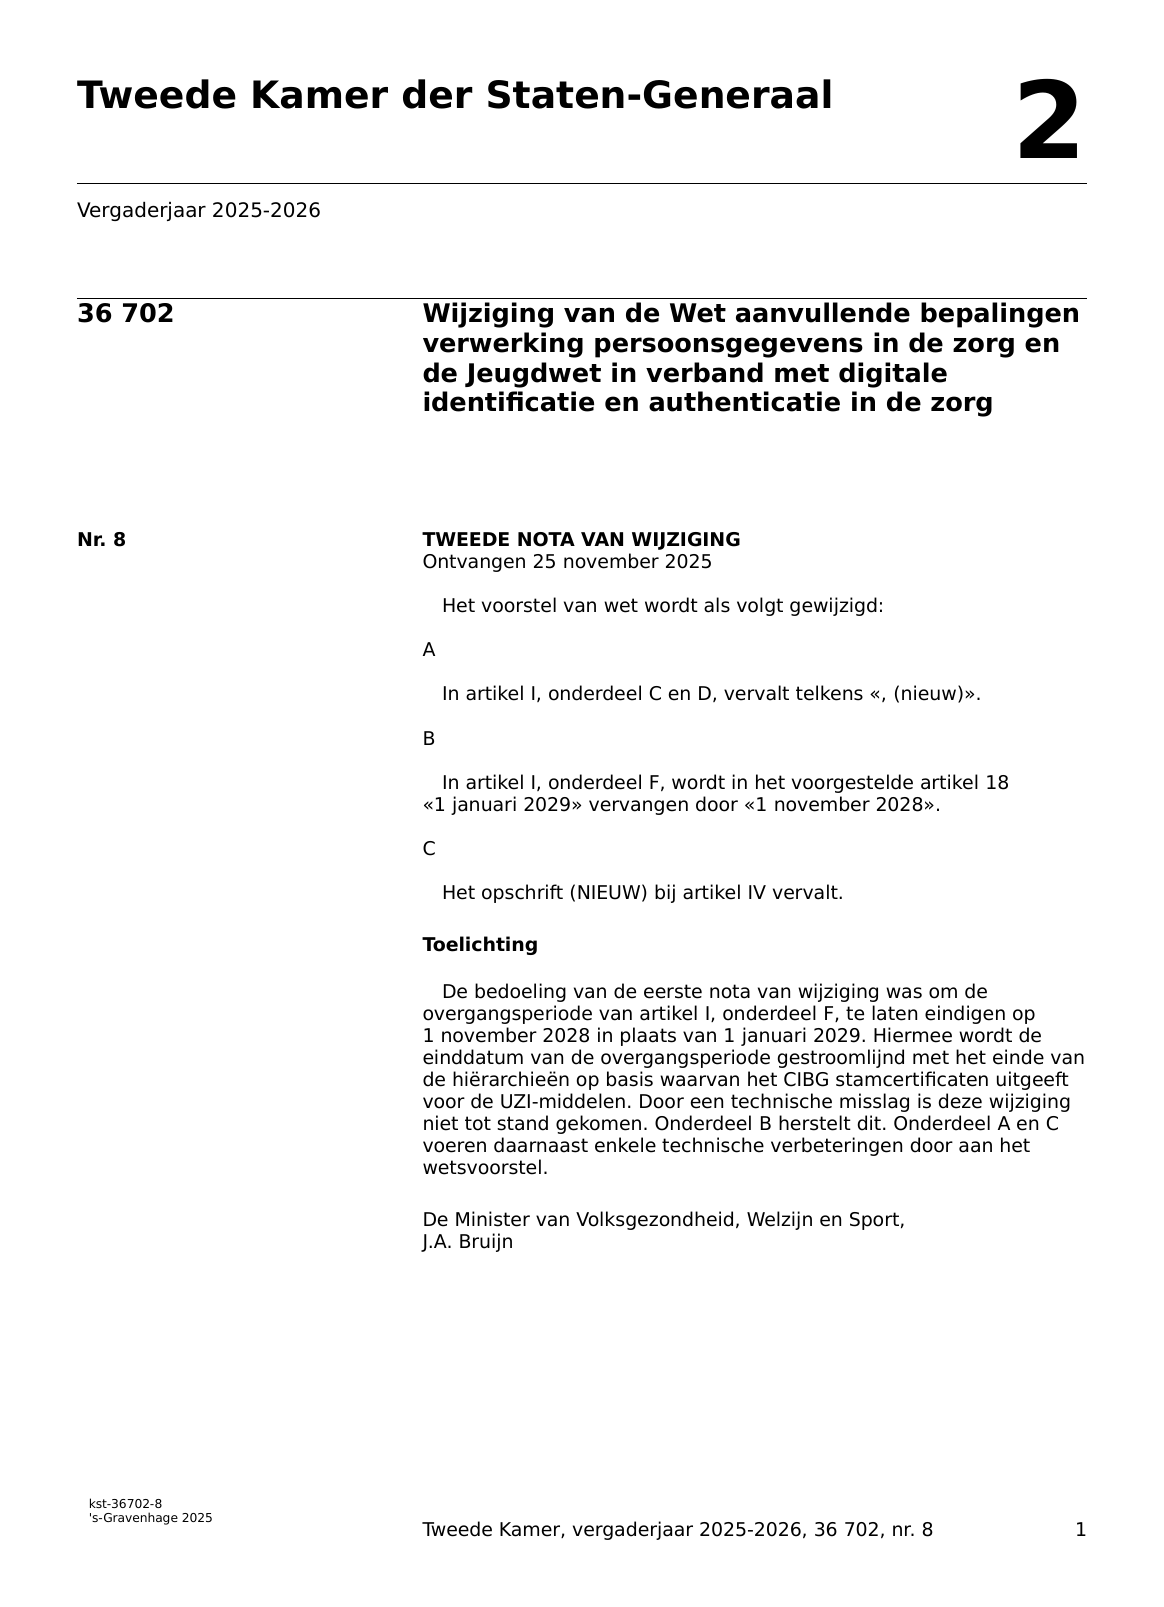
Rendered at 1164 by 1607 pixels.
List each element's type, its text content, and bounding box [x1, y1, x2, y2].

text Het opschrift (NIEUW) bij artikel IV vervalt. [422, 882, 1087, 904]
text In artikel I, onderdeel F, wordt in het voorgestelde artikel 18 «1 januari 2029» vervangen door «1 november 2028». [422, 772, 1087, 816]
subtitle B [422, 727, 1087, 749]
subtitle A [422, 639, 1087, 661]
table_header Tweede Kamer der Staten-Generaal [77, 59, 886, 183]
text De bedoeling van de eerste nota van wijziging was om de overgangsperiode van artikel I, onderdeel F, te laten eindigen op 1 november 2028 in plaats van 1 januari 2029. Hiermee wordt de einddatum van de overgangsperiode gestroomlijnd met het einde van de hiërarchieën op basis waarvan het CIBG stamcertificaten uitgeeft voor de UZI-middelen. Door een technische misslag is deze wijziging niet tot stand gekomen. Onderdeel B herstelt dit. Onderdeel A en C voeren daarnaast enkele technische verbeteringen door aan het wetsvoorstel. [422, 981, 1087, 1179]
text Ontvangen 25 november 2025 [422, 551, 1087, 573]
subtitle Nr. 8 TWEEDE NOTA VAN WIJZIGING [77, 529, 1087, 551]
text Het voorstel van wet wordt als volgt gewijzigd: [422, 595, 1087, 617]
subtitle 36 702 Wijziging van de Wet aanvullende bepalingen verwerking persoonsgegevens in de zorg en de Jeugdwet in verband met digitale identificatie en authenticatie in de zorg [77, 299, 1087, 418]
text kst-36702-8 [88, 1497, 323, 1511]
table_header 2 [886, 59, 1087, 183]
text In artikel I, onderdeel C en D, vervalt telkens «, (nieuw)». [422, 683, 1087, 705]
subtitle C [422, 838, 1087, 860]
text De Minister van Volksgezondheid, Welzijn en Sport, J.A. Bruijn [422, 1209, 1087, 1253]
subtitle Toelichting [422, 934, 1087, 956]
table_cell Vergaderjaar 2025-2026 [77, 184, 1087, 298]
text 's-Gravenhage 2025 [88, 1511, 323, 1525]
